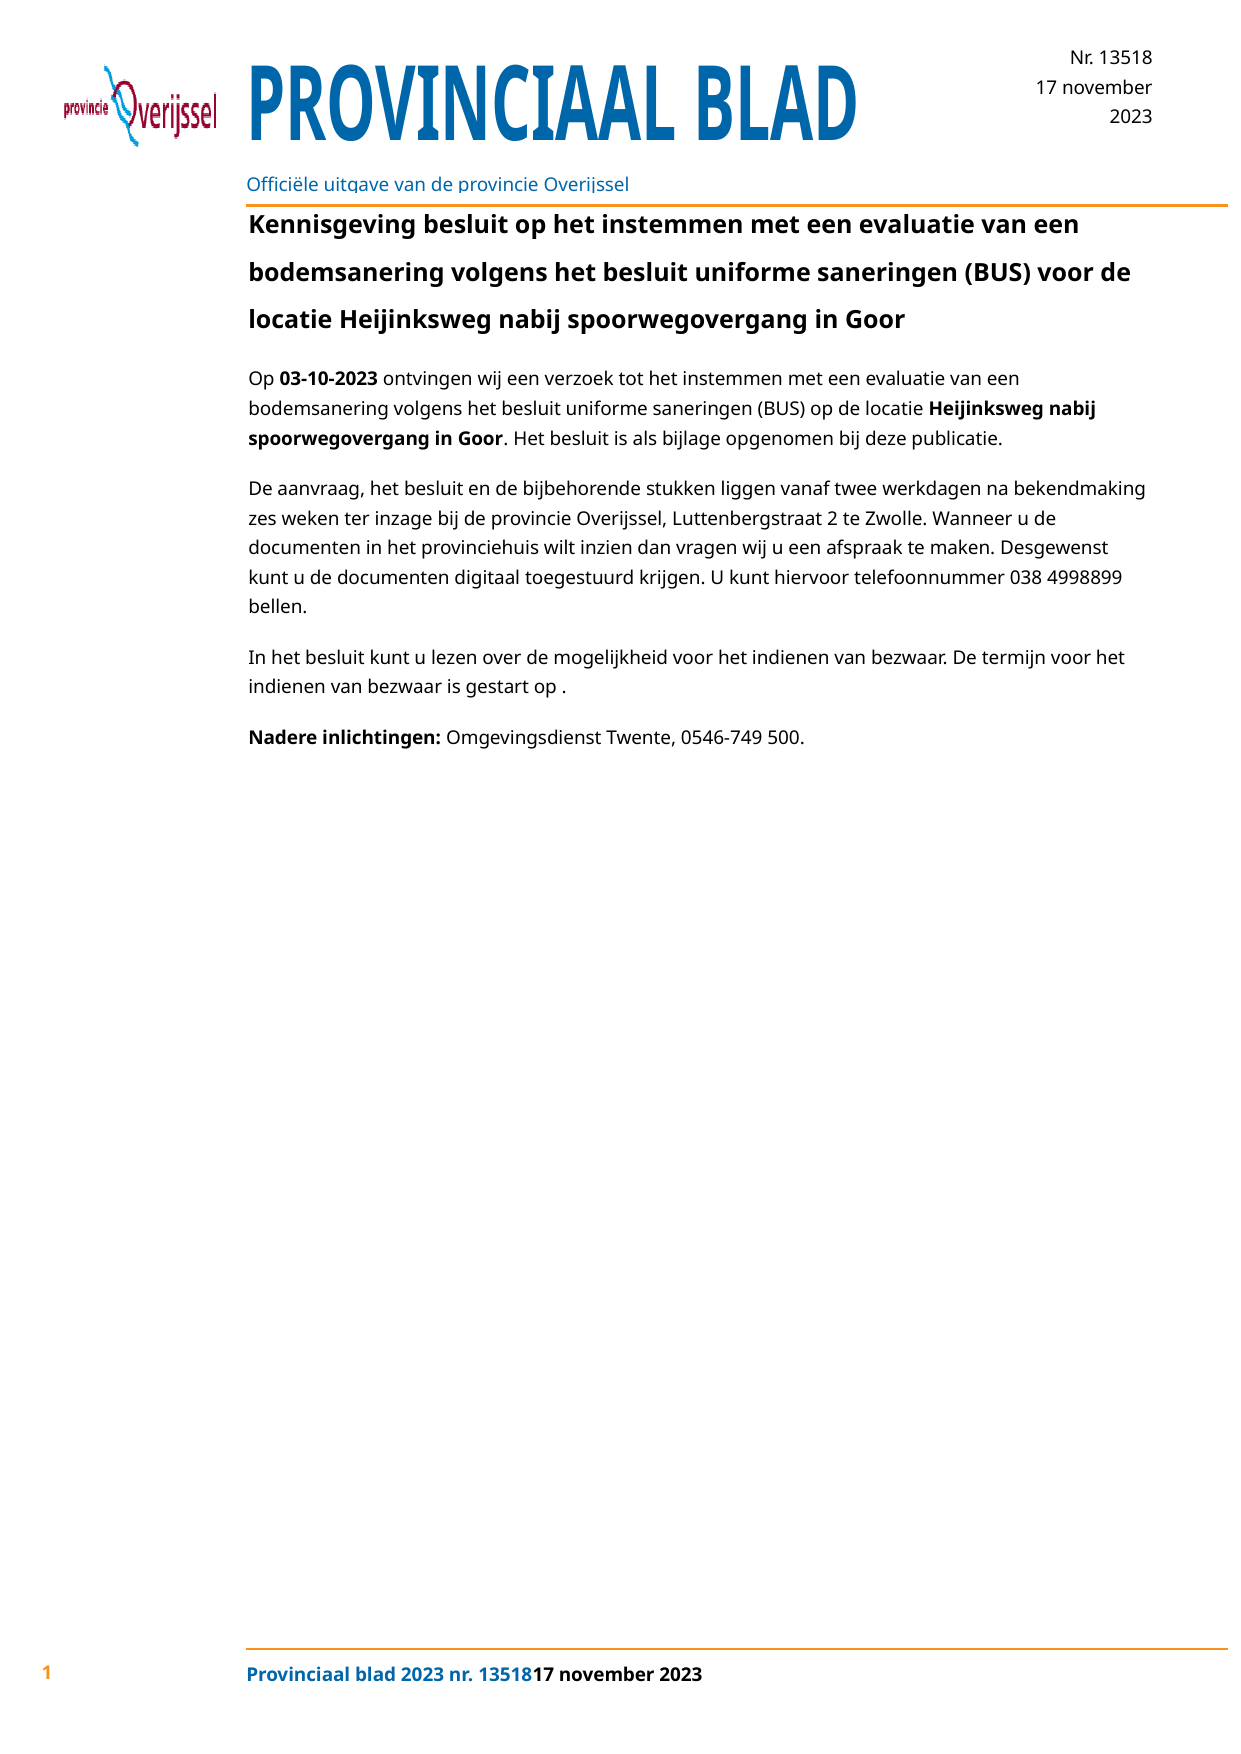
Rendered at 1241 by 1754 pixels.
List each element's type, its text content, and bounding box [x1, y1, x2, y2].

text De aanvraag, het besluit en de bijbehorende stukken liggen vanaf twee werkdagen na bekendmaking zes weken ter inzage bij de provincie Overijssel, Luttenbergstraat 2 te Zwolle. Wanneer u de documenten in het provinciehuis wilt inzien dan vragen wij u een afspraak te maken. Desgewenst kunt u de documenten digitaal toegestuurd krijgen. U kunt hiervoor telefoonnummer 038 4998899 bellen. [248, 475, 1152, 619]
text Nadere inlichtingen: Omgevingsdienst Twente, 0546-749 500. [248, 724, 1152, 749]
picture [41, 47, 231, 172]
text Kennisgeving besluit op het instemmen met een evaluatie van een bodemsanering volgens het besluit uniforme saneringen (BUS) voor de locatie Heijinksweg nabij spoorwegovergang in Goor [248, 207, 1152, 336]
text In het besluit kunt u lezen over de mogelijkheid voor het indienen van bezwaar. De termijn voor het indienen van bezwaar is gestart op . [248, 644, 1152, 699]
text Op 03-10-2023 ontvingen wij een verzoek tot het instemmen met een evaluatie van een bodemsanering volgens het besluit uniforme saneringen (BUS) op de locatie Heijinksweg nabij spoorwegovergang in Goor. Het besluit is als bijlage opgenomen bij deze publicatie. [248, 366, 1152, 450]
